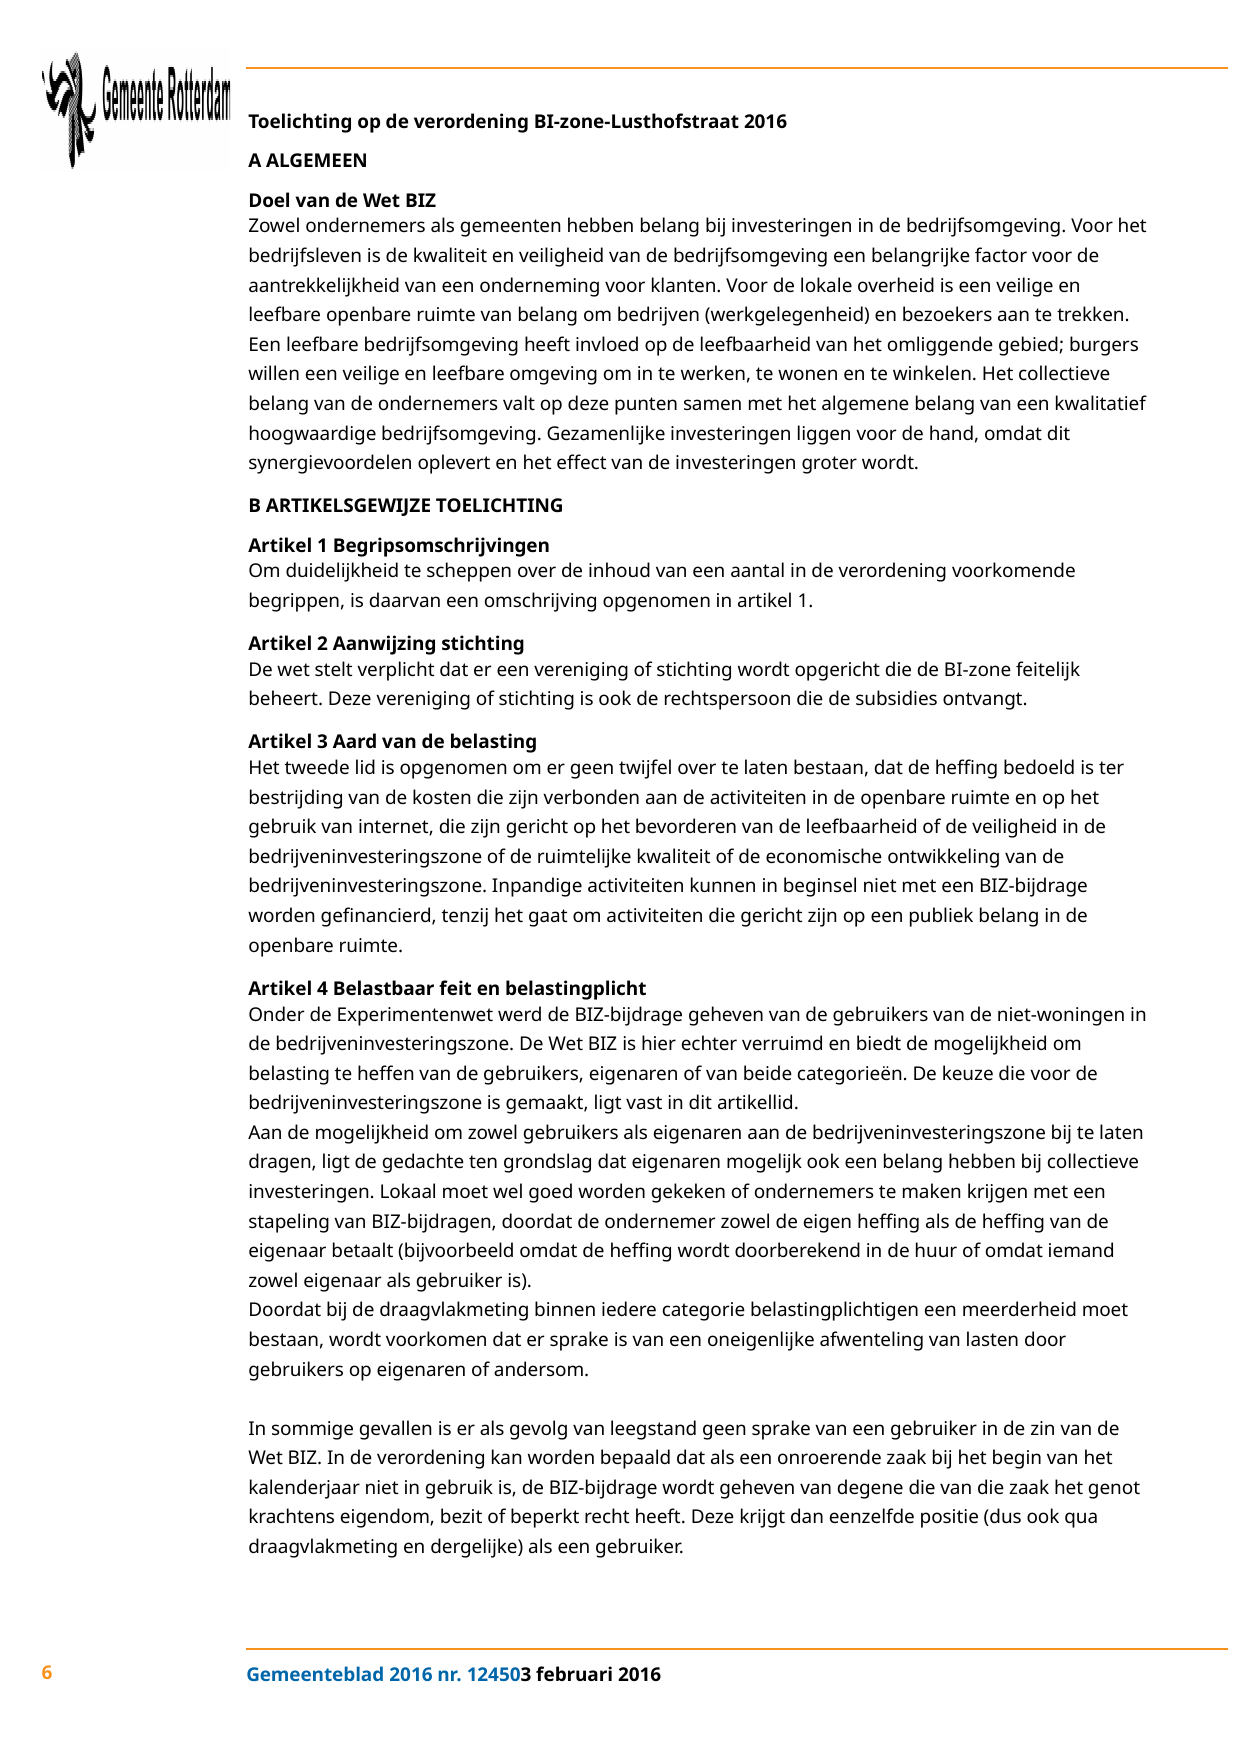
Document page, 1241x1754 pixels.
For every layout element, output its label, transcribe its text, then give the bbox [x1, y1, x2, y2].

text Om duidelijkheid te scheppen over de inhoud van een aantal in de verordening voorkomende begrippen, is daarvan een omschrijving opgenomen in artikel 1. [248, 557, 1152, 613]
text Doel van de Wet BIZ [248, 187, 1152, 213]
text B ARTIKELSGEWIJZE TOELICHTING [248, 492, 1152, 518]
text Het tweede lid is opgenomen om er geen twijfel over te laten bestaan, dat de heffing bedoeld is ter bestrijding van de kosten die zijn verbonden aan de activiteiten in de openbare ruimte en op het gebruik van internet, die zijn gericht op het bevorderen van de leefbaarheid of de veiligheid in de bedrijveninvesteringszone of de ruimtelijke kwaliteit of de economische ontwikkeling van de bedrijveninvesteringszone. Inpandige activiteiten kunnen in beginsel niet met een BIZ-bijdrage worden gefinancierd, tenzij het gaat om activiteiten die gericht zijn op een publiek belang in de openbare ruimte. [248, 754, 1152, 958]
text Onder de Experimentenwet werd de BIZ-bijdrage geheven van de gebruikers van de niet-woningen in de bedrijveninvesteringszone. De Wet BIZ is hier echter verruimd en biedt de mogelijkheid om belasting te heffen van de gebruikers, eigenaren of van beide categorieën. De keuze die voor de bedrijveninvesteringszone is gemaakt, ligt vast in dit artikellid. [248, 1001, 1152, 1115]
text A ALGEMEEN [248, 148, 1152, 173]
text In sommige gevallen is er als gevolg van leegstand geen sprake van een gebruiker in de zin van de Wet BIZ. In de verordening kan worden bepaald dat als een onroerende zaak bij het begin van het kalenderjaar niet in gebruik is, de BIZ-bijdrage wordt geheven van degene die van die zaak het genot krachtens eigendom, bezit of beperkt recht heeft. Deze krijgt dan eenzelfde positie (dus ook qua draagvlakmeting en dergelijke) als een gebruiker. [248, 1415, 1152, 1559]
text Aan de mogelijkheid om zowel gebruikers als eigenaren aan de bedrijveninvesteringszone bij te laten dragen, ligt de gedachte ten grondslag dat eigenaren mogelijk ook een belang hebben bij collectieve investeringen. Lokaal moet wel goed worden gekeken of ondernemers te maken krijgen met een stapeling van BIZ-bijdragen, doordat de ondernemer zowel de eigen heffing als de heffing van de eigenaar betaalt (bijvoorbeeld omdat de heffing wordt doorberekend in de huur of omdat iemand zowel eigenaar als gebruiker is). [248, 1119, 1152, 1293]
text De wet stelt verplicht dat er een vereniging of stichting wordt opgericht die de BI-zone feitelijk beheert. Deze vereniging of stichting is ook de rechtspersoon die de subsidies ontvangt. [248, 656, 1152, 711]
text Toelichting op de verordening BI-zone-Lusthofstraat 2016 [248, 108, 1152, 134]
text Artikel 2 Aanwijzing stichting [248, 630, 1152, 656]
text Doordat bij de draagvlakmeting binnen iedere categorie belastingplichtigen een meerderheid moet bestaan, wordt voorkomen dat er sprake is van een oneigenlijke afwenteling van lasten door gebruikers op eigenaren of andersom. [248, 1297, 1152, 1381]
text Artikel 4 Belastbaar feit en belastingplicht [248, 975, 1152, 1001]
text Artikel 1 Begripsomschrijvingen [248, 532, 1152, 557]
text Zowel ondernemers als gemeenten hebben belang bij investeringen in de bedrijfsomgeving. Voor het bedrijfsleven is de kwaliteit en veiligheid van de bedrijfsomgeving een belangrijke factor voor de aantrekkelijkheid van een onderneming voor klanten. Voor de lokale overheid is een veilige en leefbare openbare ruimte van belang om bedrijven (werkgelegenheid) en bezoekers aan te trekken. Een leefbare bedrijfsomgeving heeft invloed op de leefbaarheid van het omliggende gebied; burgers willen een veilige en leefbare omgeving om in te werken, te wonen en te winkelen. Het collectieve belang van de ondernemers valt op deze punten samen met het algemene belang van een kwalitatief hoogwaardige bedrijfsomgeving. Gezamenlijke investeringen liggen voor de hand, omdat dit synergievoordelen oplevert en het effect van de investeringen groter wordt. [248, 213, 1152, 475]
text Artikel 3 Aard van de belasting [248, 729, 1152, 754]
picture [41, 47, 231, 172]
